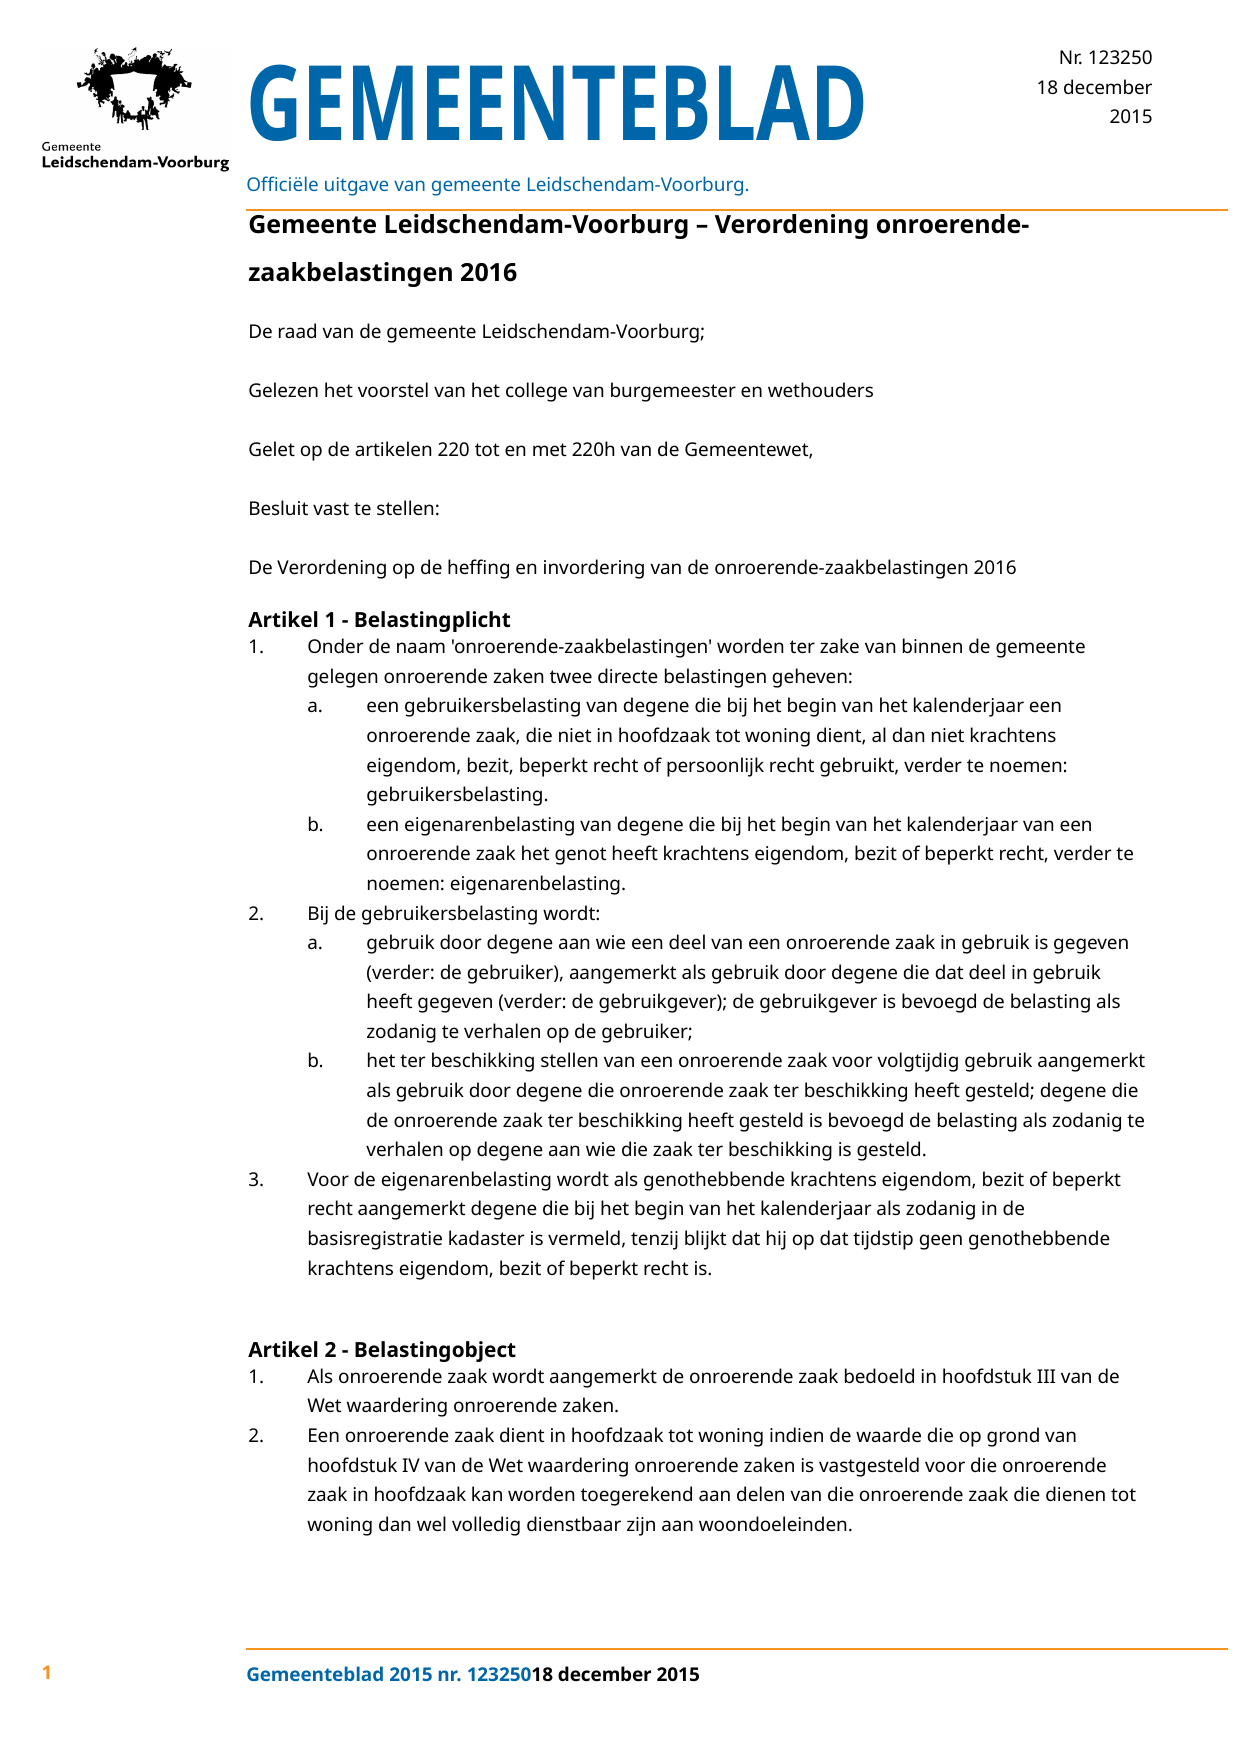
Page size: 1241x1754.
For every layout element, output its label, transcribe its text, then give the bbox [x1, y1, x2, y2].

text Artikel 1 - Belastingplicht [248, 605, 1152, 633]
list Als onroerende zaak wordt aangemerkt de onroerende zaak bedoeld in hoofdstuk III van de Wet waardering onroerende zaken. [248, 1363, 1152, 1418]
picture [41, 47, 231, 172]
text De Verordening op de heffing en invordering van de onroerende-zaakbelastingen 2016 [248, 554, 1152, 580]
text Gelet op de artikelen 220 tot en met 220h van de Gemeentewet, [248, 436, 1152, 462]
list Bij de gebruikersbelasting wordt: [248, 900, 1152, 925]
text Gemeente Leidschendam-Voorburg – Verordening onroerende-zaakbelastingen 2016 [248, 211, 1152, 288]
text Gelezen het voorstel van het college van burgemeester en wethouders [248, 377, 1152, 403]
text Artikel 2 - Belastingobject [248, 1335, 1152, 1363]
list Een onroerende zaak dient in hoofdzaak tot woning indien de waarde die op grond van hoofdstuk IV van de Wet waardering onroerende zaken is vastgesteld voor die onroerende zaak in hoofdzaak kan worden toegerekend aan delen van die onroerende zaak die dienen tot woning dan wel volledig dienstbaar zijn aan woondoeleinden. [248, 1422, 1152, 1537]
list een eigenarenbelasting van degene die bij het begin van het kalenderjaar van een onroerende zaak het genot heeft krachtens eigendom, bezit of beperkt recht, verder te noemen: eigenarenbelasting. [307, 811, 1152, 896]
list Onder de naam 'onroerende-zaakbelastingen' worden ter zake van binnen de gemeente gelegen onroerende zaken twee directe belastingen geheven: [248, 633, 1152, 689]
list het ter beschikking stellen van een onroerende zaak voor volgtijdig gebruik aangemerkt als gebruik door degene die onroerende zaak ter beschikking heeft gesteld; degene die de onroerende zaak ter beschikking heeft gesteld is bevoegd de belasting als zodanig te verhalen op degene aan wie die zaak ter beschikking is gesteld. [307, 1048, 1152, 1162]
text Besluit vast te stellen: [248, 495, 1152, 521]
text De raad van de gemeente Leidschendam-Voorburg; [248, 318, 1152, 344]
list gebruik door degene aan wie een deel van een onroerende zaak in gebruik is gegeven (verder: de gebruiker), aangemerkt als gebruik door degene die dat deel in gebruik heeft gegeven (verder: de gebruikgever); de gebruikgever is bevoegd de belasting als zodanig te verhalen op de gebruiker; [307, 929, 1152, 1044]
list Voor de eigenarenbelasting wordt als genothebbende krachtens eigendom, bezit of beperkt recht aangemerkt degene die bij het begin van het kalenderjaar als zodanig in de basisregistratie kadaster is vermeld, tenzij blijkt dat hij op dat tijdstip geen genothebbende krachtens eigendom, bezit of beperkt recht is. [248, 1166, 1152, 1280]
list een gebruikersbelasting van degene die bij het begin van het kalenderjaar een onroerende zaak, die niet in hoofdzaak tot woning dient, al dan niet krachtens eigendom, bezit, beperkt recht of persoonlijk recht gebruikt, verder te noemen: gebruikersbelasting. [307, 693, 1152, 807]
